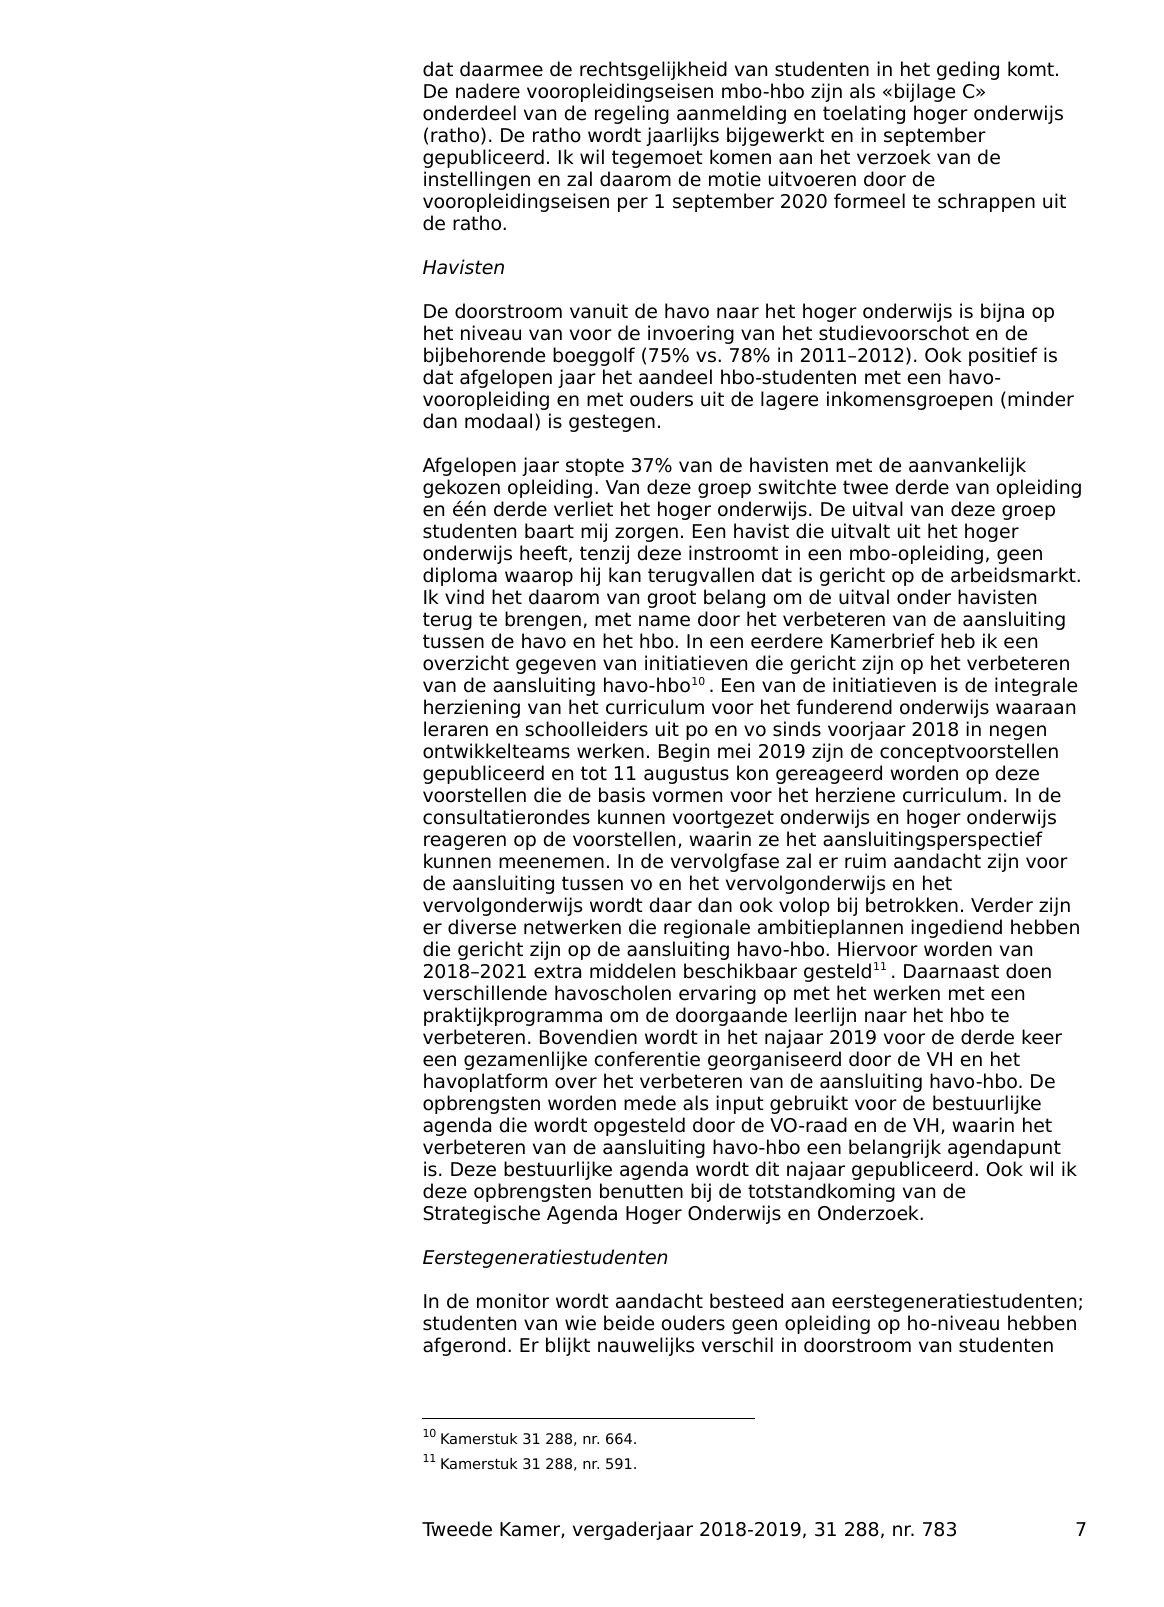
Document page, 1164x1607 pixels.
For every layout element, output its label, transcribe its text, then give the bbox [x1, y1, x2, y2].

text De doorstroom vanuit de havo naar het hoger onderwijs is bijna op het niveau van voor de invoering van het studievoorschot en de bijbehorende boeggolf (75% vs. 78% in 2011–2012). Ook positief is dat afgelopen jaar het aandeel hbo-studenten met een havo-vooropleiding en met ouders uit de lagere inkomensgroepen (minder dan modaal) is gestegen. [422, 301, 1087, 433]
text dat daarmee de rechtsgelijkheid van studenten in het geding komt. De nadere vooropleidingseisen mbo-hbo zijn als «bijlage C» onderdeel van de regeling aanmelding en toelating hoger onderwijs (ratho). De ratho wordt jaarlijks bijgewerkt en in september gepubliceerd. Ik wil tegemoet komen aan het verzoek van de instellingen en zal daarom de motie uitvoeren door de vooropleidingseisen per 1 september 2020 formeel te schrappen uit de ratho. [422, 59, 1087, 235]
text Kamerstuk 31 288, nr. 591. [422, 1452, 1087, 1474]
subtitle Eerstegeneratiestudenten [422, 1247, 1087, 1269]
text In de monitor wordt aandacht besteed aan eerstegeneratiestudenten; studenten van wie beide ouders geen opleiding op ho-niveau hebben afgerond. Er blijkt nauwelijks verschil in doorstroom van studenten [422, 1291, 1087, 1357]
text Afgelopen jaar stopte 37% van de havisten met de aanvankelijk gekozen opleiding. Van deze groep switchte twee derde van opleiding en één derde verliet het hoger onderwijs. De uitval van deze groep studenten baart mij zorgen. Een havist die uitvalt uit het hoger onderwijs heeft, tenzij deze instroomt in een mbo-opleiding, geen diploma waarop hij kan terugvallen dat is gericht op de arbeidsmarkt. Ik vind het daarom van groot belang om de uitval onder havisten terug te brengen, met name door het verbeteren van de aansluiting tussen de havo en het hbo. In een eerdere Kamerbrief heb ik een overzicht gegeven van initiatieven die gericht zijn op het verbeteren van de aansluiting havo-hbo. Een van de initiatieven is de integrale herziening van het curriculum voor het funderend onderwijs waaraan leraren en schoolleiders uit po en vo sinds voorjaar 2018 in negen ontwikkelteams werken. Begin mei 2019 zijn de conceptvoorstellen gepubliceerd en tot 11 augustus kon gereageerd worden op deze voorstellen die de basis vormen voor het herziene curriculum. In de consultatierondes kunnen voortgezet onderwijs en hoger onderwijs reageren op de voorstellen, waarin ze het aansluitingsperspectief kunnen meenemen. In de vervolgfase zal er ruim aandacht zijn voor de aansluiting tussen vo en het vervolgonderwijs en het vervolgonderwijs wordt daar dan ook volop bij betrokken. Verder zijn er diverse netwerken die regionale ambitieplannen ingediend hebben die gericht zijn op de aansluiting havo-hbo. Hiervoor worden van 2018–2021 extra middelen beschikbaar gesteld. Daarnaast doen verschillende havoscholen ervaring op met het werken met een praktijkprogramma om de doorgaande leerlijn naar het hbo te verbeteren. Bovendien wordt in het najaar 2019 voor de derde keer een gezamenlijke conferentie georganiseerd door de VH en het havoplatform over het verbeteren van de aansluiting havo-hbo. De opbrengsten worden mede als input gebruikt voor de bestuurlijke agenda die wordt opgesteld door de VO-raad en de VH, waarin het verbeteren van de aansluiting havo-hbo een belangrijk agendapunt is. Deze bestuurlijke agenda wordt dit najaar gepubliceerd. Ook wil ik deze opbrengsten benutten bij de totstandkoming van de Strategische Agenda Hoger Onderwijs en Onderzoek. [422, 455, 1087, 1224]
text Kamerstuk 31 288, nr. 664. [422, 1427, 1087, 1449]
subtitle Havisten [422, 257, 1087, 279]
